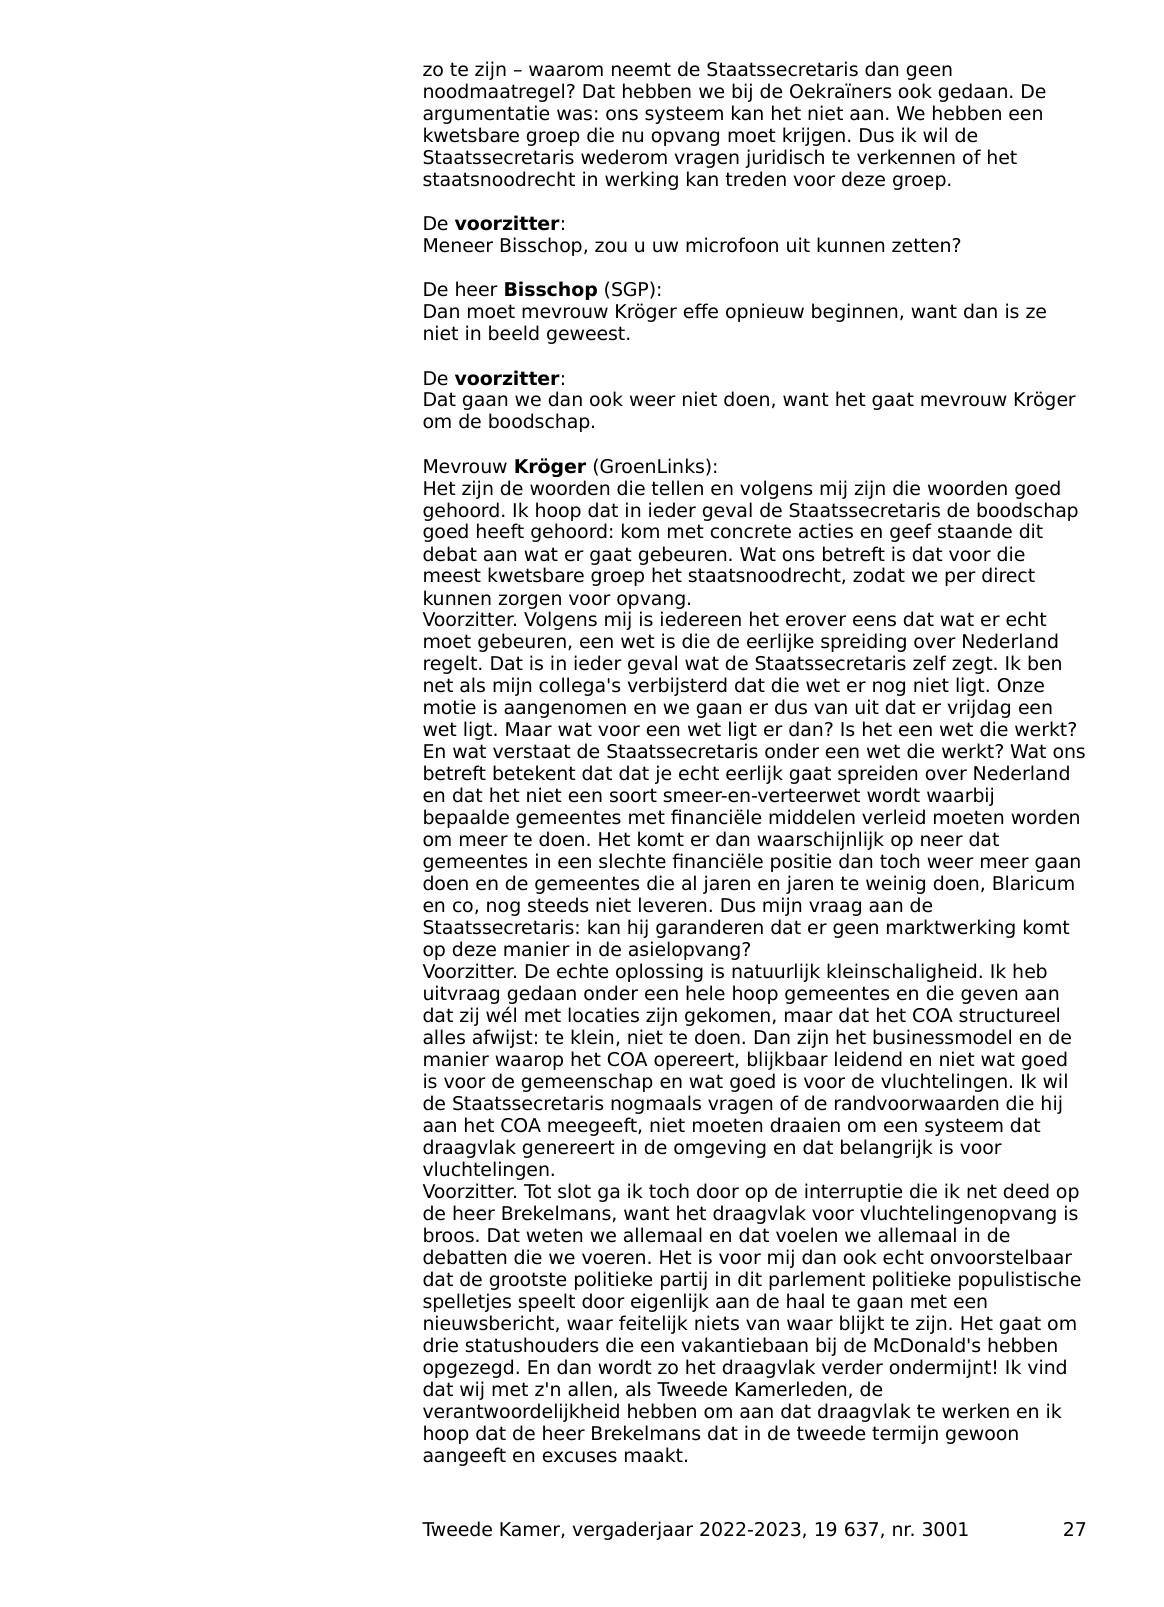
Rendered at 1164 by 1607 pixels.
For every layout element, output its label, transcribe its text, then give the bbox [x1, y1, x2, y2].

text Dat gaan we dan ook weer niet doen, want het gaat mevrouw Kröger om de boodschap. [422, 389, 1087, 433]
text Dan moet mevrouw Kröger effe opnieuw beginnen, want dan is ze niet in beeld geweest. [422, 301, 1087, 345]
text De heer Bisschop (SGP): [422, 279, 1087, 301]
text Voorzitter. Tot slot ga ik toch door op de interruptie die ik net deed op de heer Brekelmans, want het draagvlak voor vluchtelingenopvang is broos. Dat weten we allemaal en dat voelen we allemaal in de debatten die we voeren. Het is voor mij dan ook echt onvoorstelbaar dat de grootste politieke partij in dit parlement politieke populistische spelletjes speelt door eigenlijk aan de haal te gaan met een nieuwsbericht, waar feitelijk niets van waar blijkt te zijn. Het gaat om drie statushouders die een vakantiebaan bij de McDonald's hebben opgezegd. En dan wordt zo het draagvlak verder ondermijnt! Ik vind dat wij met z'n allen, als Tweede Kamerleden, de verantwoordelijkheid hebben om aan dat draagvlak te werken en ik hoop dat de heer Brekelmans dat in de tweede termijn gewoon aangeeft en excuses maakt. [422, 1181, 1087, 1467]
text Voorzitter. De echte oplossing is natuurlijk kleinschaligheid. Ik heb uitvraag gedaan onder een hele hoop gemeentes en die geven aan dat zij wél met locaties zijn gekomen, maar dat het COA structureel alles afwijst: te klein, niet te doen. Dan zijn het businessmodel en de manier waarop het COA opereert, blijkbaar leidend en niet wat goed is voor de gemeenschap en wat goed is voor de vluchtelingen. Ik wil de Staatssecretaris nogmaals vragen of de randvoorwaarden die hij aan het COA meegeeft, niet moeten draaien om een systeem dat draagvlak genereert in de omgeving en dat belangrijk is voor vluchtelingen. [422, 961, 1087, 1181]
text zo te zijn – waarom neemt de Staatssecretaris dan geen noodmaatregel? Dat hebben we bij de Oekraïners ook gedaan. De argumentatie was: ons systeem kan het niet aan. We hebben een kwetsbare groep die nu opvang moet krijgen. Dus ik wil de Staatssecretaris wederom vragen juridisch te verkennen of het staatsnoodrecht in werking kan treden voor deze groep. [422, 59, 1087, 191]
text Voorzitter. Volgens mij is iedereen het erover eens dat wat er echt moet gebeuren, een wet is die de eerlijke spreiding over Nederland regelt. Dat is in ieder geval wat de Staatssecretaris zelf zegt. Ik ben net als mijn collega's verbijsterd dat die wet er nog niet ligt. Onze motie is aangenomen en we gaan er dus van uit dat er vrijdag een wet ligt. Maar wat voor een wet ligt er dan? Is het een wet die werkt? En wat verstaat de Staatssecretaris onder een wet die werkt? Wat ons betreft betekent dat dat je echt eerlijk gaat spreiden over Nederland en dat het niet een soort smeer-en-verteerwet wordt waarbij bepaalde gemeentes met financiële middelen verleid moeten worden om meer te doen. Het komt er dan waarschijnlijk op neer dat gemeentes in een slechte financiële positie dan toch weer meer gaan doen en de gemeentes die al jaren en jaren te weinig doen, Blaricum en co, nog steeds niet leveren. Dus mijn vraag aan de Staatssecretaris: kan hij garanderen dat er geen marktwerking komt op deze manier in de asielopvang? [422, 609, 1087, 961]
text Meneer Bisschop, zou u uw microfoon uit kunnen zetten? [422, 235, 1087, 257]
text De voorzitter: [422, 367, 1087, 389]
text Het zijn de woorden die tellen en volgens mij zijn die woorden goed gehoord. Ik hoop dat in ieder geval de Staatssecretaris de boodschap goed heeft gehoord: kom met concrete acties en geef staande dit debat aan wat er gaat gebeuren. Wat ons betreft is dat voor die meest kwetsbare groep het staatsnoodrecht, zodat we per direct kunnen zorgen voor opvang. [422, 477, 1087, 609]
text Mevrouw Kröger (GroenLinks): [422, 456, 1087, 477]
text De voorzitter: [422, 213, 1087, 235]
